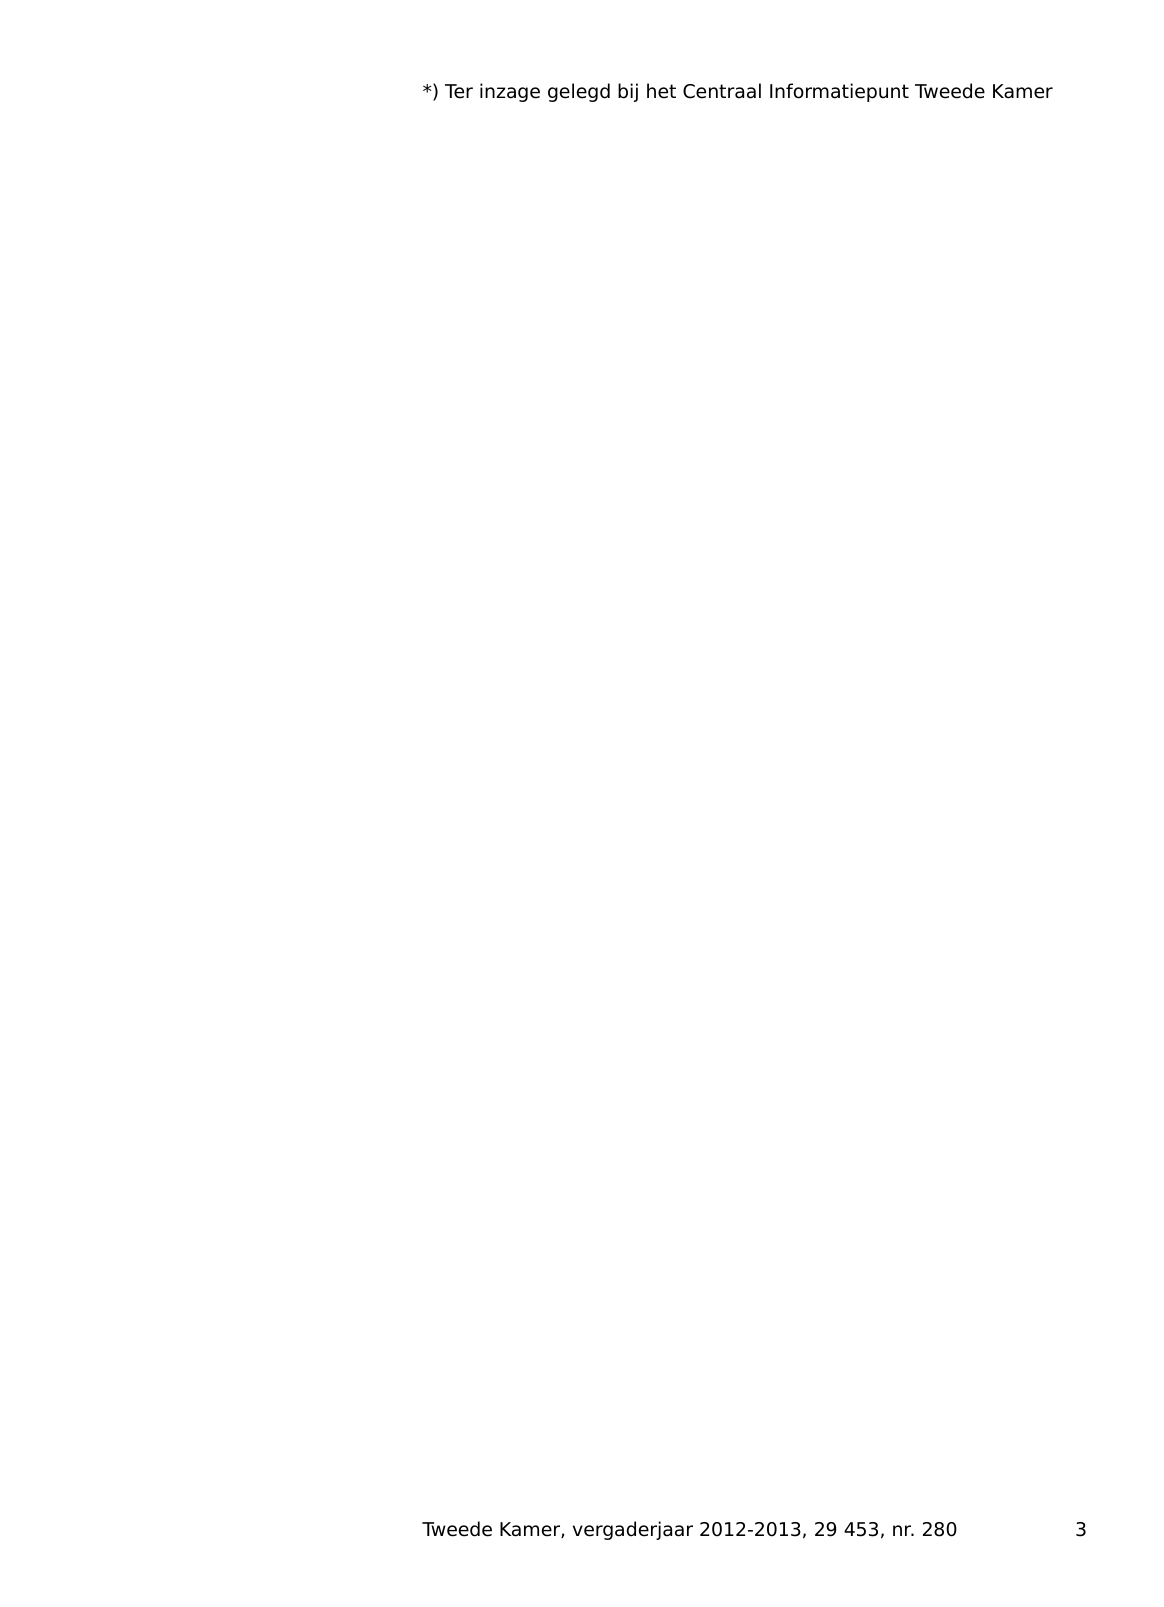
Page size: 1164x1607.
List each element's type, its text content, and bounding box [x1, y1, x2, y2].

text *) Ter inzage gelegd bij het Centraal Informatiepunt Tweede Kamer [422, 81, 1087, 103]
